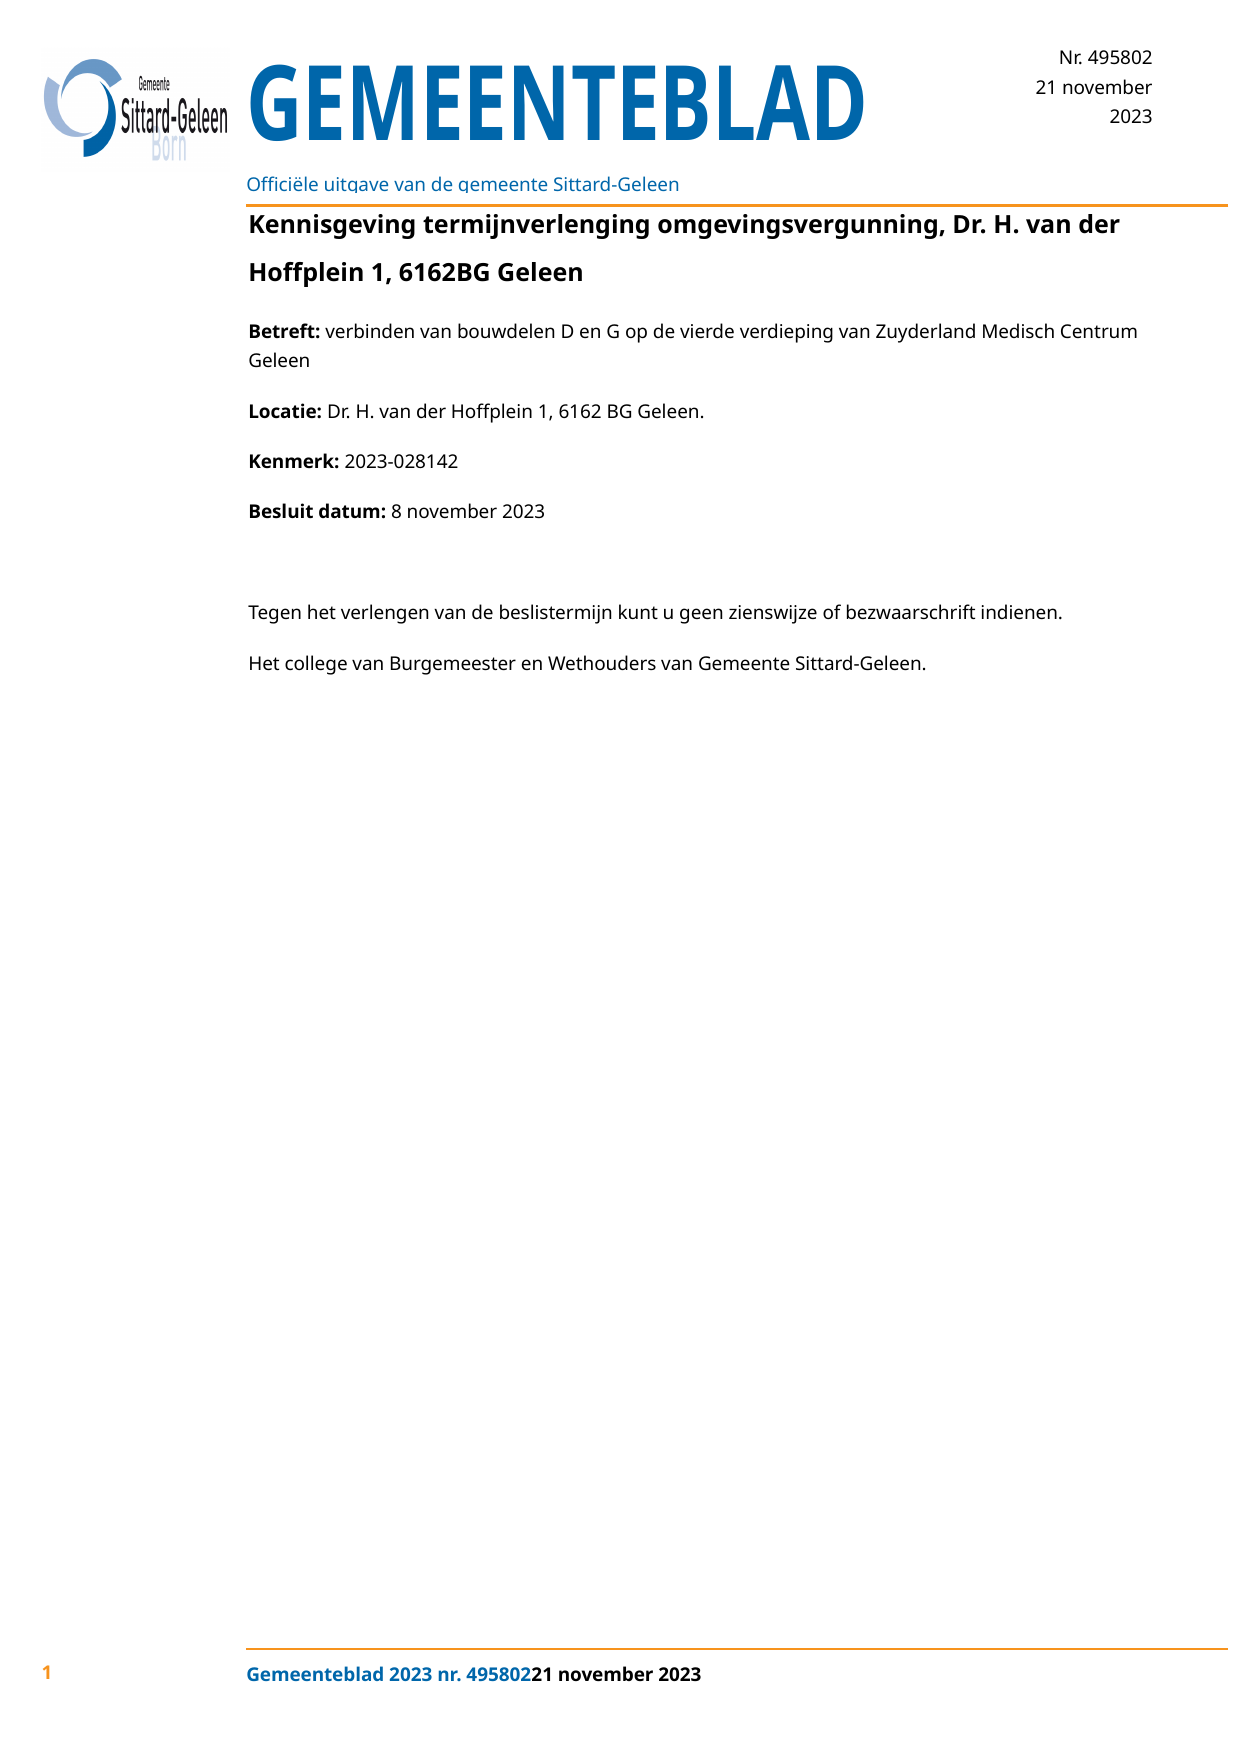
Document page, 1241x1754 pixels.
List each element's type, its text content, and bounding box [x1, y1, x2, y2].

text Kenmerk: 2023-028142 [248, 448, 1152, 474]
text Betreft: verbinden van bouwdelen D en G op de vierde verdieping van Zuyderland Medisch Centrum Geleen [248, 318, 1152, 373]
text Kennisgeving termijnverlenging omgevingsvergunning, Dr. H. van der Hoffplein 1, 6162BG Geleen [248, 207, 1152, 288]
text Het college van Burgemeester en Wethouders van Gemeente Sittard-Geleen. [248, 650, 1152, 676]
text Locatie: Dr. H. van der Hoffplein 1, 6162 BG Geleen. [248, 398, 1152, 424]
text Tegen het verlengen van de beslistermijn kunt u geen zienswijze of bezwaarschrift indienen. [248, 599, 1152, 625]
text Besluit datum: 8 november 2023 [248, 499, 1152, 524]
picture [41, 47, 231, 172]
